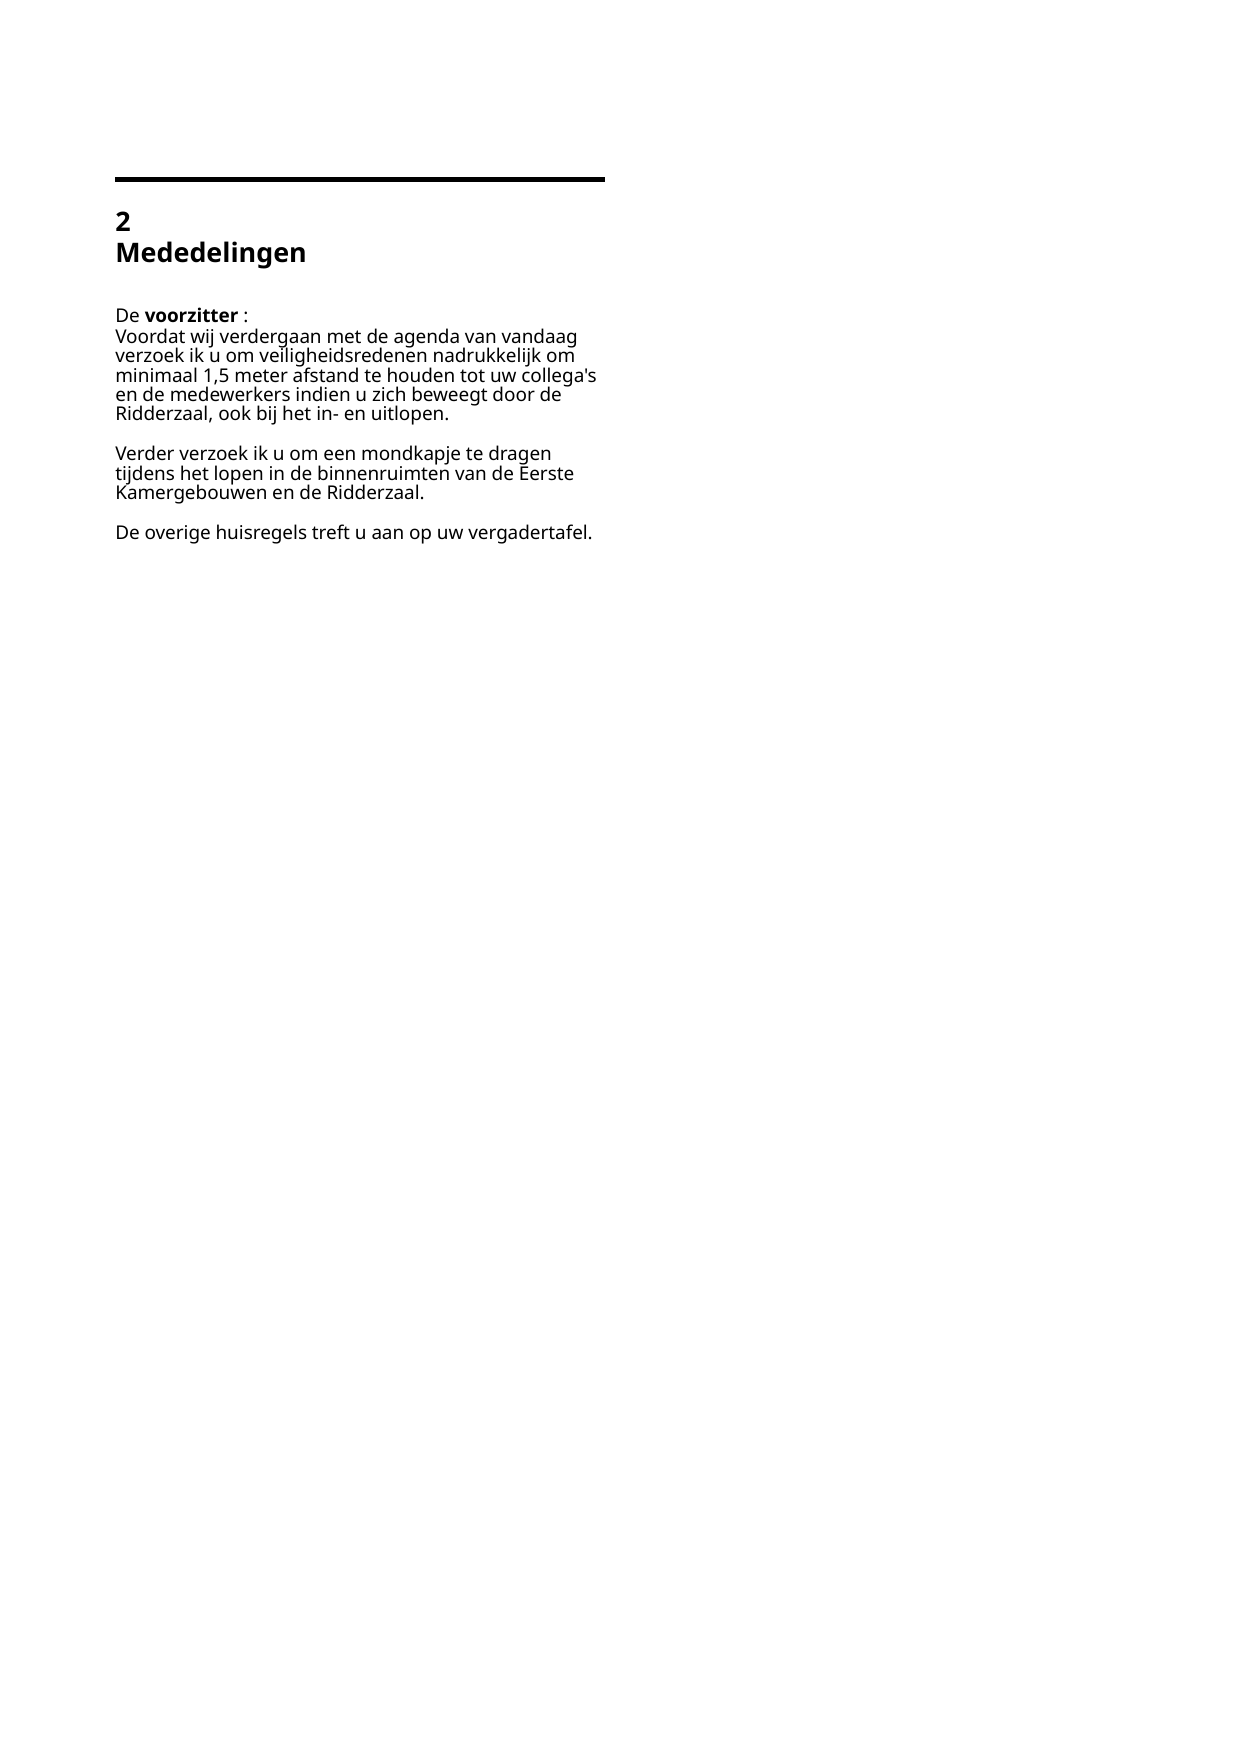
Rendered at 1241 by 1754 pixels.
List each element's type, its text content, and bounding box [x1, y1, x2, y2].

text 2 [115, 203, 605, 239]
text De overige huisregels treft u aan op uw vergadertafel. [115, 524, 605, 543]
text De voorzitter : [115, 302, 605, 328]
text Mededelingen [115, 239, 605, 283]
text Verder verzoek ik u om een mondkapje te dragen tijdens het lopen in de binnenruimten van de Eerste Kamergebouwen en de Ridderzaal. [115, 445, 605, 503]
text Voordat wij verdergaan met de agenda van vandaag verzoek ik u om veiligheidsredenen nadrukkelijk om minimaal 1,5 meter afstand te houden tot uw collega's en de medewerkers indien u zich beweegt door de Ridderzaal, ook bij het in- en uitlopen. [115, 328, 605, 424]
